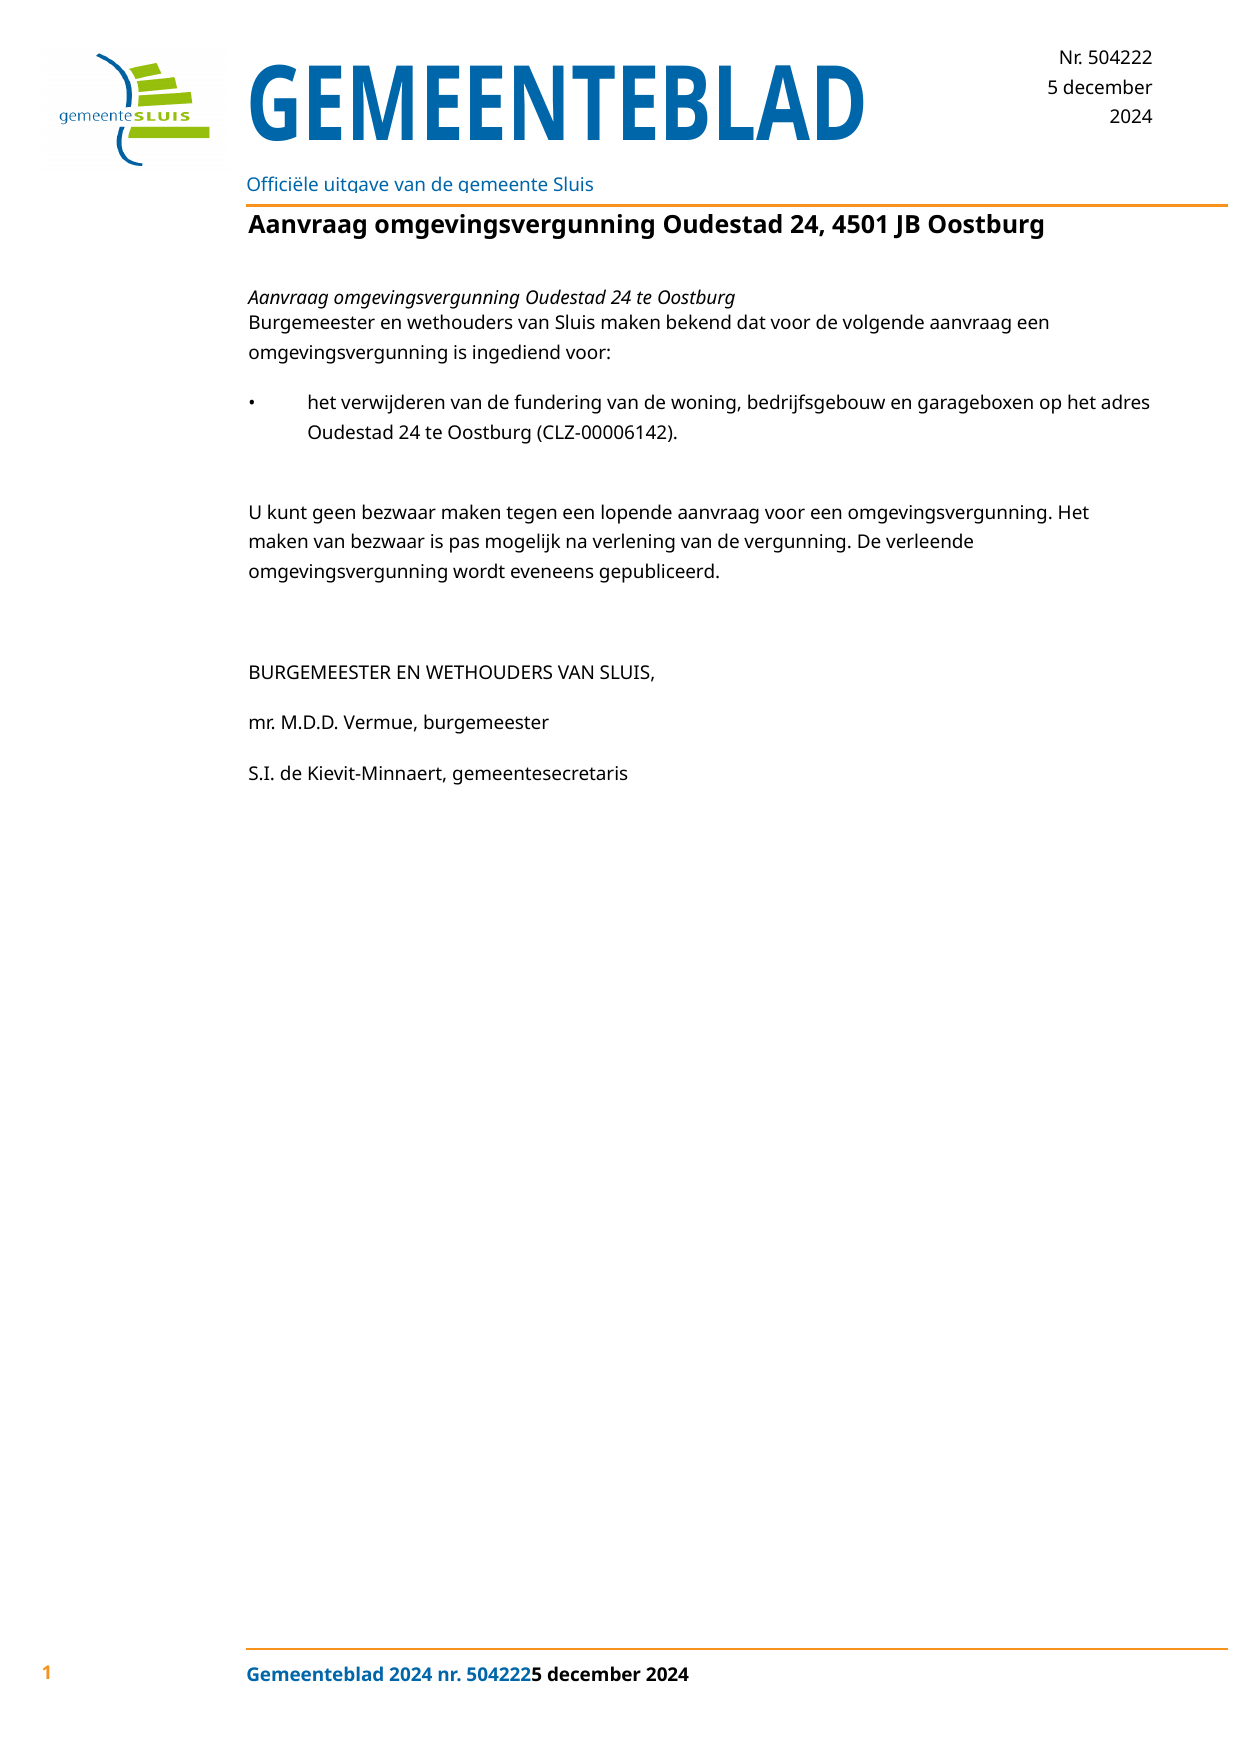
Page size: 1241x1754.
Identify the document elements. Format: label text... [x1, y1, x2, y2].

text S.I. de Kievit-Minnaert, gemeentesecretaris [248, 760, 1152, 786]
picture [41, 47, 231, 172]
text Burgemeester en wethouders van Sluis maken bekend dat voor de volgende aanvraag een omgevingsvergunning is ingediend voor: [248, 309, 1152, 365]
text U kunt geen bezwaar maken tegen een lopende aanvraag voor een omgevingsvergunning. Het maken van bezwaar is pas mogelijk na verlening van de vergunning. De verleende omgevingsvergunning wordt eveneens gepubliceerd. [248, 499, 1152, 584]
list het verwijderen van de fundering van de woning, bedrijfsgebouw en garageboxen op het adres Oudestad 24 te Oostburg (CLZ-00006142). [248, 389, 1152, 445]
text mr. M.D.D. Vermue, burgemeester [248, 709, 1152, 735]
text Aanvraag omgevingsvergunning Oudestad 24 te Oostburg [248, 284, 1152, 309]
text Aanvraag omgevingsvergunning Oudestad 24, 4501 JB Oostburg [248, 207, 1152, 241]
text BURGEMEESTER EN WETHOUDERS VAN SLUIS, [248, 659, 1152, 685]
